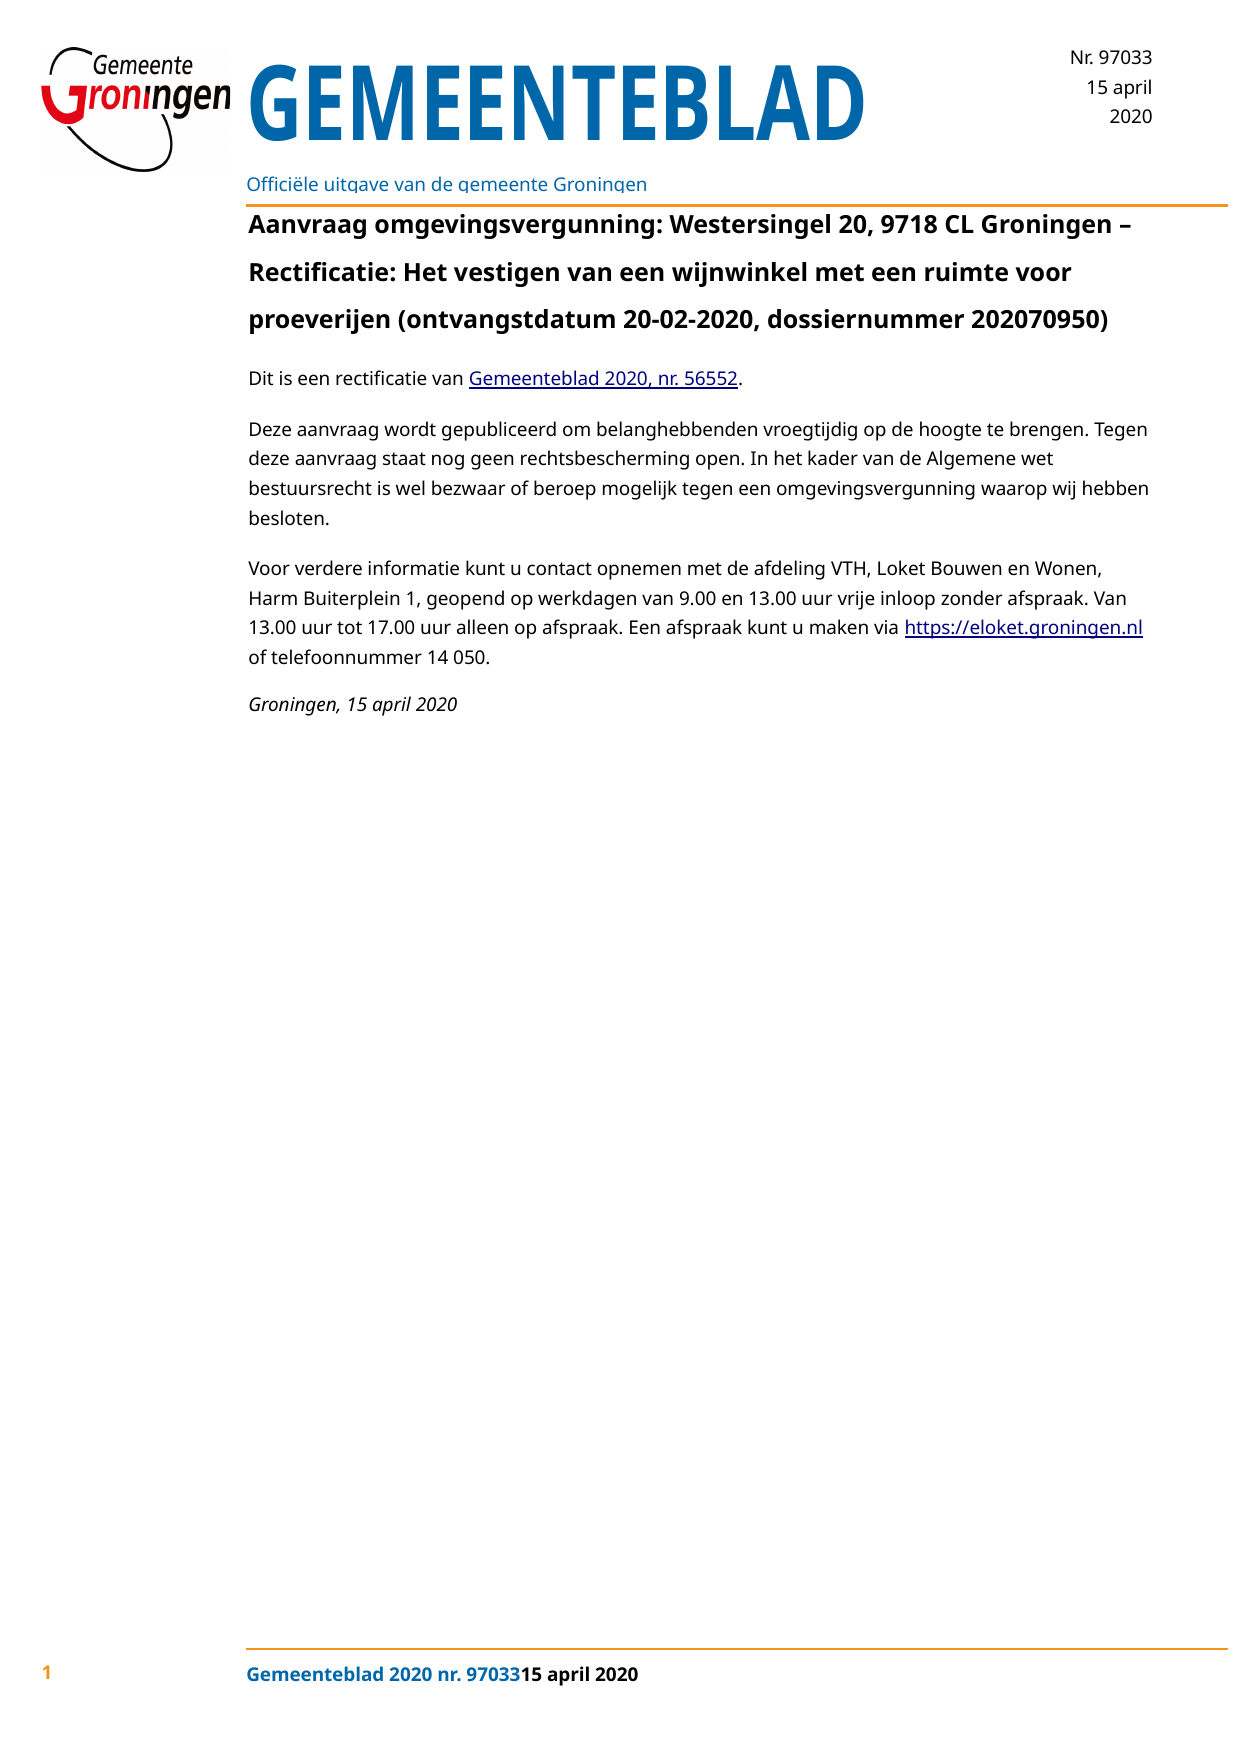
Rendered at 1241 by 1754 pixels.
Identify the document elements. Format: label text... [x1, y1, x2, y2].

text Aanvraag omgevingsvergunning: Westersingel 20, 9718 CL Groningen – Rectificatie: Het vestigen van een wijnwinkel met een ruimte voor proeverijen (ontvangstdatum 20-02-2020, dossiernummer 202070950) [248, 207, 1152, 336]
text Deze aanvraag wordt gepubliceerd om belanghebbenden vroegtijdig op de hoogte te brengen. Tegen deze aanvraag staat nog geen rechtsbescherming open. In het kader van de Algemene wet bestuursrecht is wel bezwaar of beroep mogelijk tegen een omgevingsvergunning waarop wij hebben besloten. [248, 416, 1152, 530]
text Dit is een rectificatie van Gemeenteblad 2020, nr. 56552. [248, 366, 1152, 391]
text Voor verdere informatie kunt u contact opnemen met de afdeling VTH, Loket Bouwen en Wonen, Harm Buiterplein 1, geopend op werkdagen van 9.00 en 13.00 uur vrije inloop zonder afspraak. Van 13.00 uur tot 17.00 uur alleen op afspraak. Een afspraak kunt u maken via https://eloket.groningen.nl of telefoonnummer 14 050. [248, 555, 1152, 669]
picture [41, 47, 231, 172]
text Groningen, 15 april 2020 [248, 692, 1152, 717]
